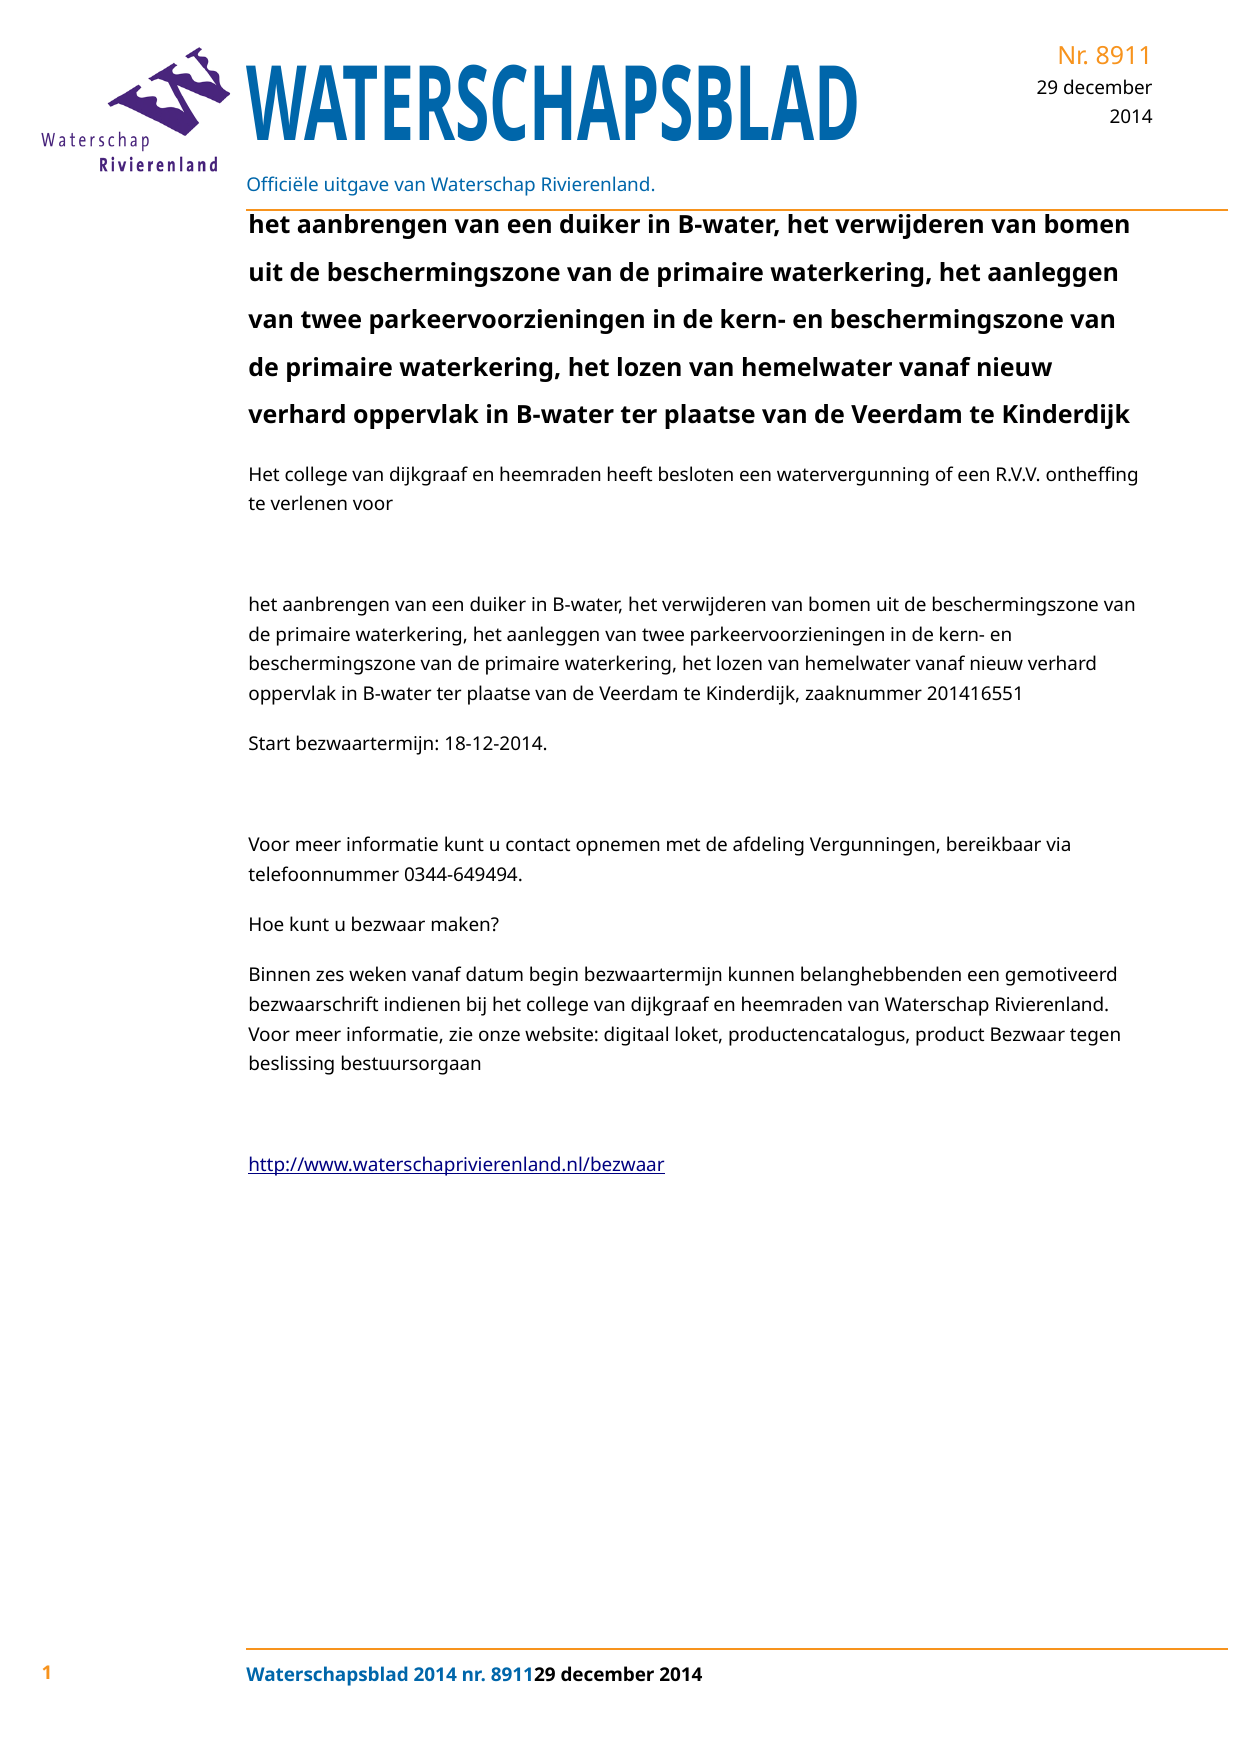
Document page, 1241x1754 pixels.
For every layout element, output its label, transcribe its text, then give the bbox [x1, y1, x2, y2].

text http://www.waterschaprivierenland.nl/bezwaar [248, 1151, 1152, 1177]
text Binnen zes weken vanaf datum begin bezwaartermijn kunnen belanghebbenden een gemotiveerd bezwaarschrift indienen bij het college van dijkgraaf en heemraden van Waterschap Rivierenland. Voor meer informatie, zie onze website: digitaal loket, productencatalogus, product Bezwaar tegen beslissing bestuursorgaan [248, 962, 1152, 1076]
picture [41, 47, 231, 172]
text Hoe kunt u bezwaar maken? [248, 911, 1152, 937]
text Start bezwaartermijn: 18-12-2014. [248, 730, 1152, 756]
text Het college van dijkgraaf en heemraden heeft besloten een watervergunning of een R.V.V. ontheffing te verlenen voor [248, 461, 1152, 516]
text het aanbrengen van een duiker in B-water, het verwijderen van bomen uit de beschermingszone van de primaire waterkering, het aanleggen van twee parkeervoorzieningen in de kern- en beschermingszone van de primaire waterkering, het lozen van hemelwater vanaf nieuw verhard oppervlak in B-water ter plaatse van de Veerdam te Kinderdijk [248, 211, 1152, 431]
text Voor meer informatie kunt u contact opnemen met de afdeling Vergunningen, bereikbaar via telefoonnummer 0344-649494. [248, 831, 1152, 886]
text het aanbrengen van een duiker in B-water, het verwijderen van bomen uit de beschermingszone van de primaire waterkering, het aanleggen van twee parkeervoorzieningen in de kern- en beschermingszone van de primaire waterkering, het lozen van hemelwater vanaf nieuw verhard oppervlak in B-water ter plaatse van de Veerdam te Kinderdijk, zaaknummer 201416551 [248, 591, 1152, 706]
